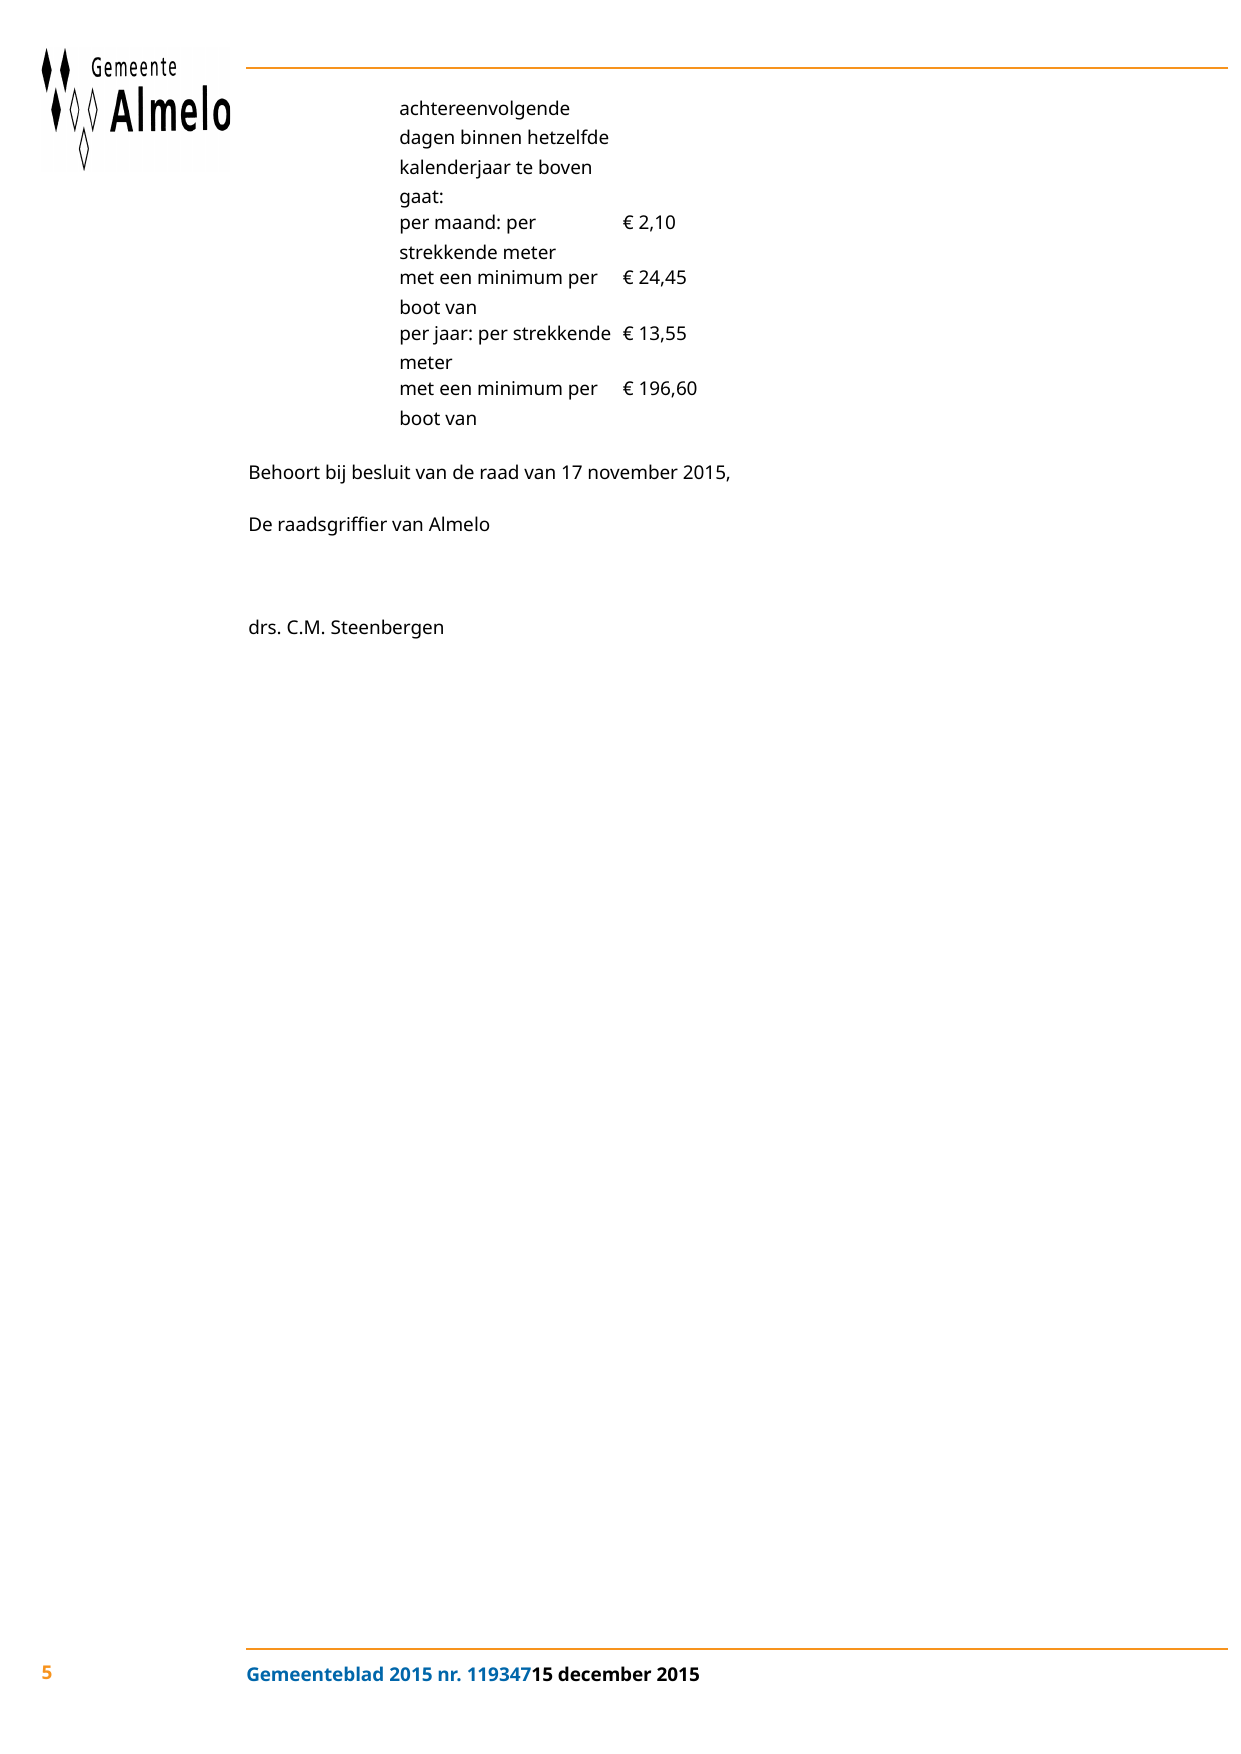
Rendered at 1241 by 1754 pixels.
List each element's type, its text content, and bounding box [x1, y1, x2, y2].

table_cell [1000, 320, 1076, 375]
table_cell [248, 95, 323, 209]
table_cell [698, 320, 774, 375]
table_cell [698, 209, 774, 264]
table_cell € 196,60 [623, 375, 698, 431]
table_cell [698, 431, 774, 456]
text drs. C.M. Steenbergen [248, 614, 1152, 639]
table_cell [774, 95, 849, 209]
table_cell [698, 375, 774, 431]
table_cell [925, 209, 1000, 264]
table_cell € 2,10 [623, 209, 698, 264]
table_cell [1000, 375, 1076, 431]
table_cell [324, 265, 399, 320]
table_cell [925, 320, 1000, 375]
table_cell [849, 265, 925, 320]
table_cell [849, 431, 925, 456]
table_cell [774, 209, 849, 264]
table_cell [1000, 265, 1076, 320]
table_cell [1000, 431, 1076, 456]
table_cell [1076, 320, 1152, 375]
table_cell [324, 320, 399, 375]
table_cell [1076, 431, 1152, 456]
table_cell [1000, 95, 1076, 209]
table_cell [248, 320, 323, 375]
table_cell [925, 95, 1000, 209]
table_cell [849, 95, 925, 209]
table_cell [248, 375, 323, 431]
text De raadsgriffier van Almelo [248, 511, 1152, 537]
table_cell [248, 265, 323, 320]
table_cell [1076, 375, 1152, 431]
table_cell [1076, 95, 1152, 209]
table_cell [248, 209, 323, 264]
table_cell per jaar: per strekkende meter [399, 320, 623, 375]
table_cell [774, 431, 849, 456]
table_cell € 24,45 [623, 265, 698, 320]
table_cell [849, 209, 925, 264]
table_cell € 13,55 [623, 320, 698, 375]
table_cell per maand: per strekkende meter [399, 209, 623, 264]
table_cell [399, 431, 623, 456]
table_cell [925, 265, 1000, 320]
table_cell [324, 375, 399, 431]
table_cell [324, 95, 399, 209]
table_cell [925, 431, 1000, 456]
table_cell [849, 375, 925, 431]
table_cell [1076, 265, 1152, 320]
table_cell [1076, 209, 1152, 264]
table_cell [324, 431, 399, 456]
table_cell [925, 375, 1000, 431]
table_cell [623, 95, 698, 209]
picture [41, 47, 231, 172]
table_cell met een minimum per boot van [399, 265, 623, 320]
table_cell [1000, 209, 1076, 264]
table_cell [248, 431, 323, 456]
text Behoort bij besluit van de raad van 17 november 2015, [248, 459, 1152, 485]
table_cell [698, 265, 774, 320]
table_cell achtereenvolgende dagen binnen hetzelfde kalenderjaar te boven gaat: [399, 95, 623, 209]
table_cell [774, 320, 849, 375]
table_cell [623, 431, 698, 456]
table_cell met een minimum per boot van [399, 375, 623, 431]
table_cell [324, 209, 399, 264]
table_cell [774, 375, 849, 431]
table_cell [698, 95, 774, 209]
table_cell [774, 265, 849, 320]
table_cell [849, 320, 925, 375]
